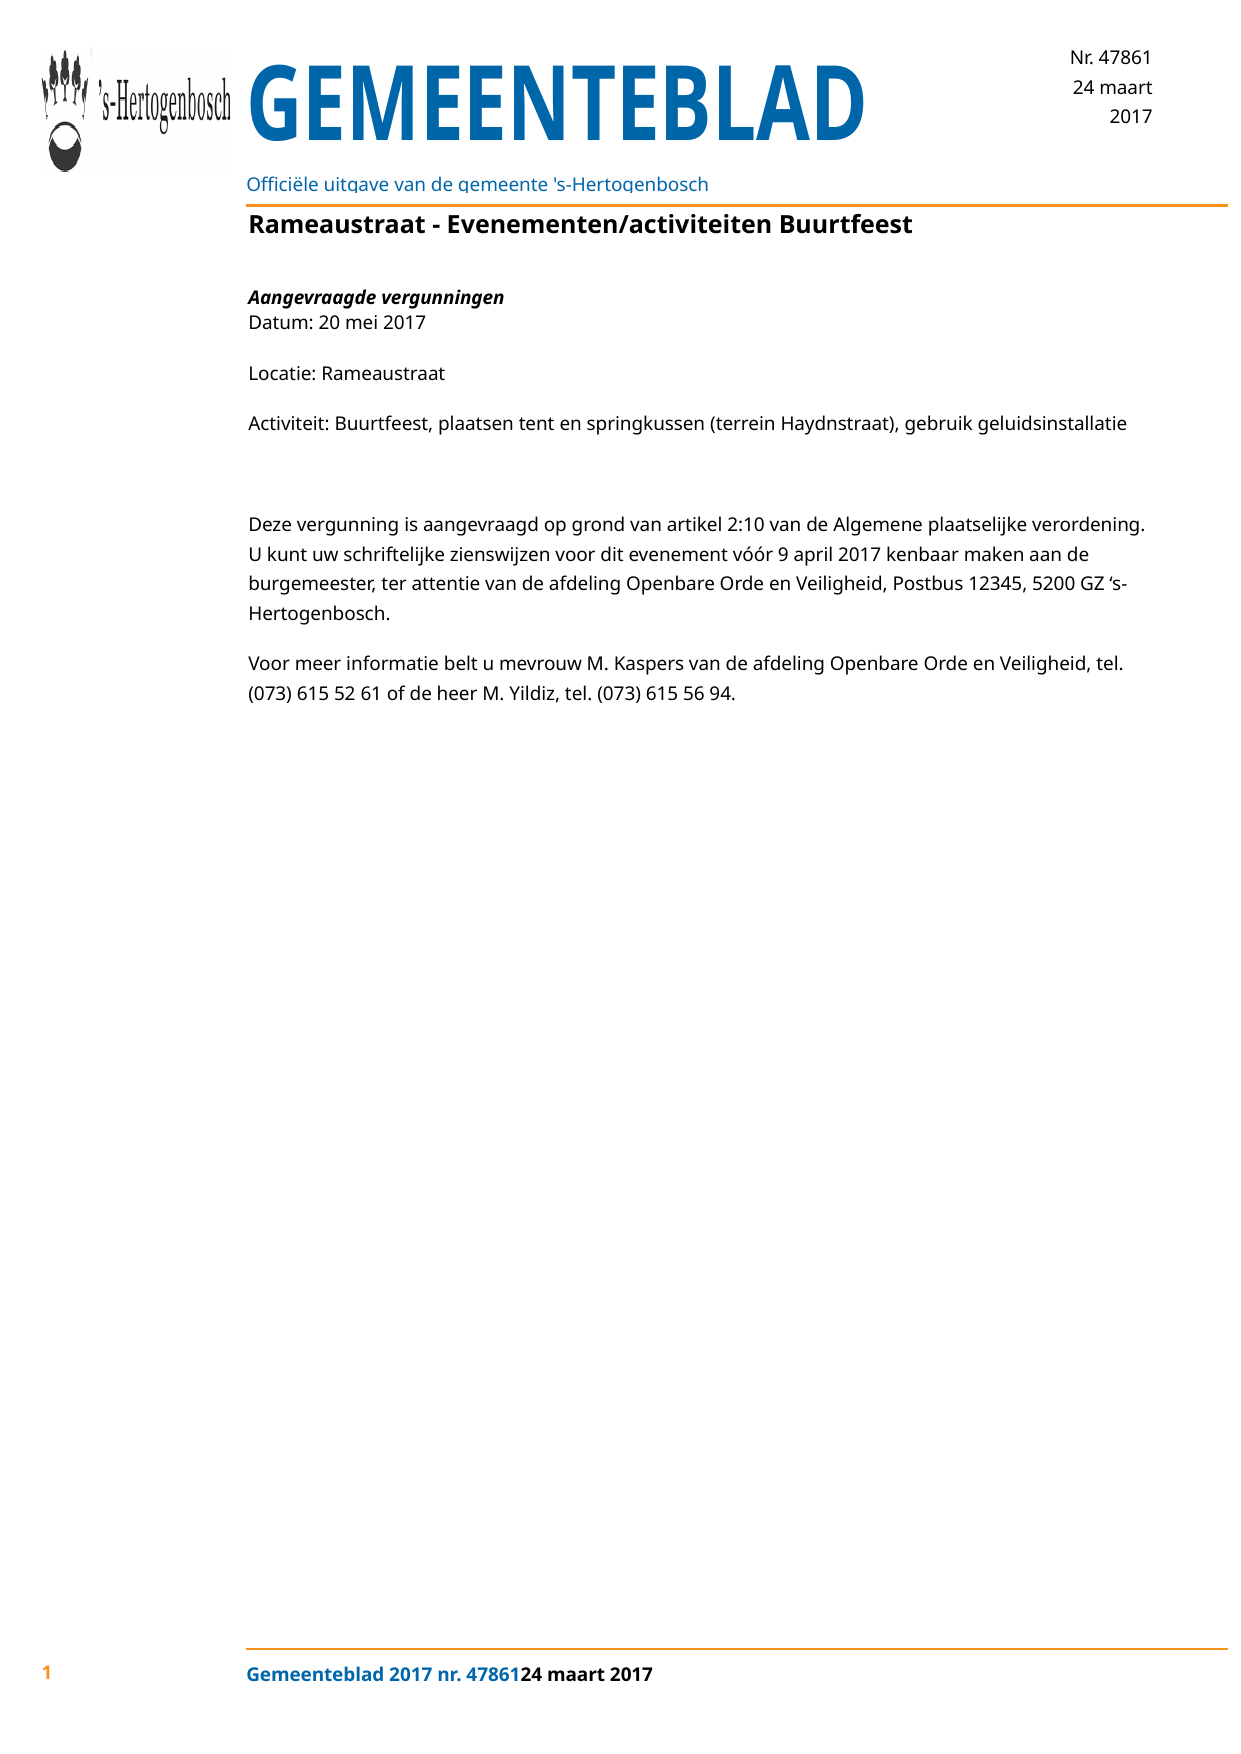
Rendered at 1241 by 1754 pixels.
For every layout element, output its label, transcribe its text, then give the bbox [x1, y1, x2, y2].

text Locatie: Rameaustraat [248, 360, 1152, 386]
text Rameaustraat - Evenementen/activiteiten Buurtfeest [248, 207, 1152, 241]
text Activiteit: Buurtfeest, plaatsen tent en springkussen (terrein Haydnstraat), gebruik geluidsinstallatie [248, 410, 1152, 436]
text Datum: 20 mei 2017 [248, 309, 1152, 335]
picture [41, 47, 231, 172]
text Aangevraagde vergunningen [248, 284, 1152, 309]
text Voor meer informatie belt u mevrouw M. Kaspers van de afdeling Openbare Orde en Veiligheid, tel. (073) 615 52 61 of de heer M. Yildiz, tel. (073) 615 56 94. [248, 650, 1152, 706]
text Deze vergunning is aangevraagd op grond van artikel 2:10 van de Algemene plaatselijke verordening. U kunt uw schriftelijke zienswijzen voor dit evenement vóór 9 april 2017 kenbaar maken aan de burgemeester, ter attentie van de afdeling Openbare Orde en Veiligheid, Postbus 12345, 5200 GZ ‘s-Hertogenbosch. [248, 511, 1152, 626]
